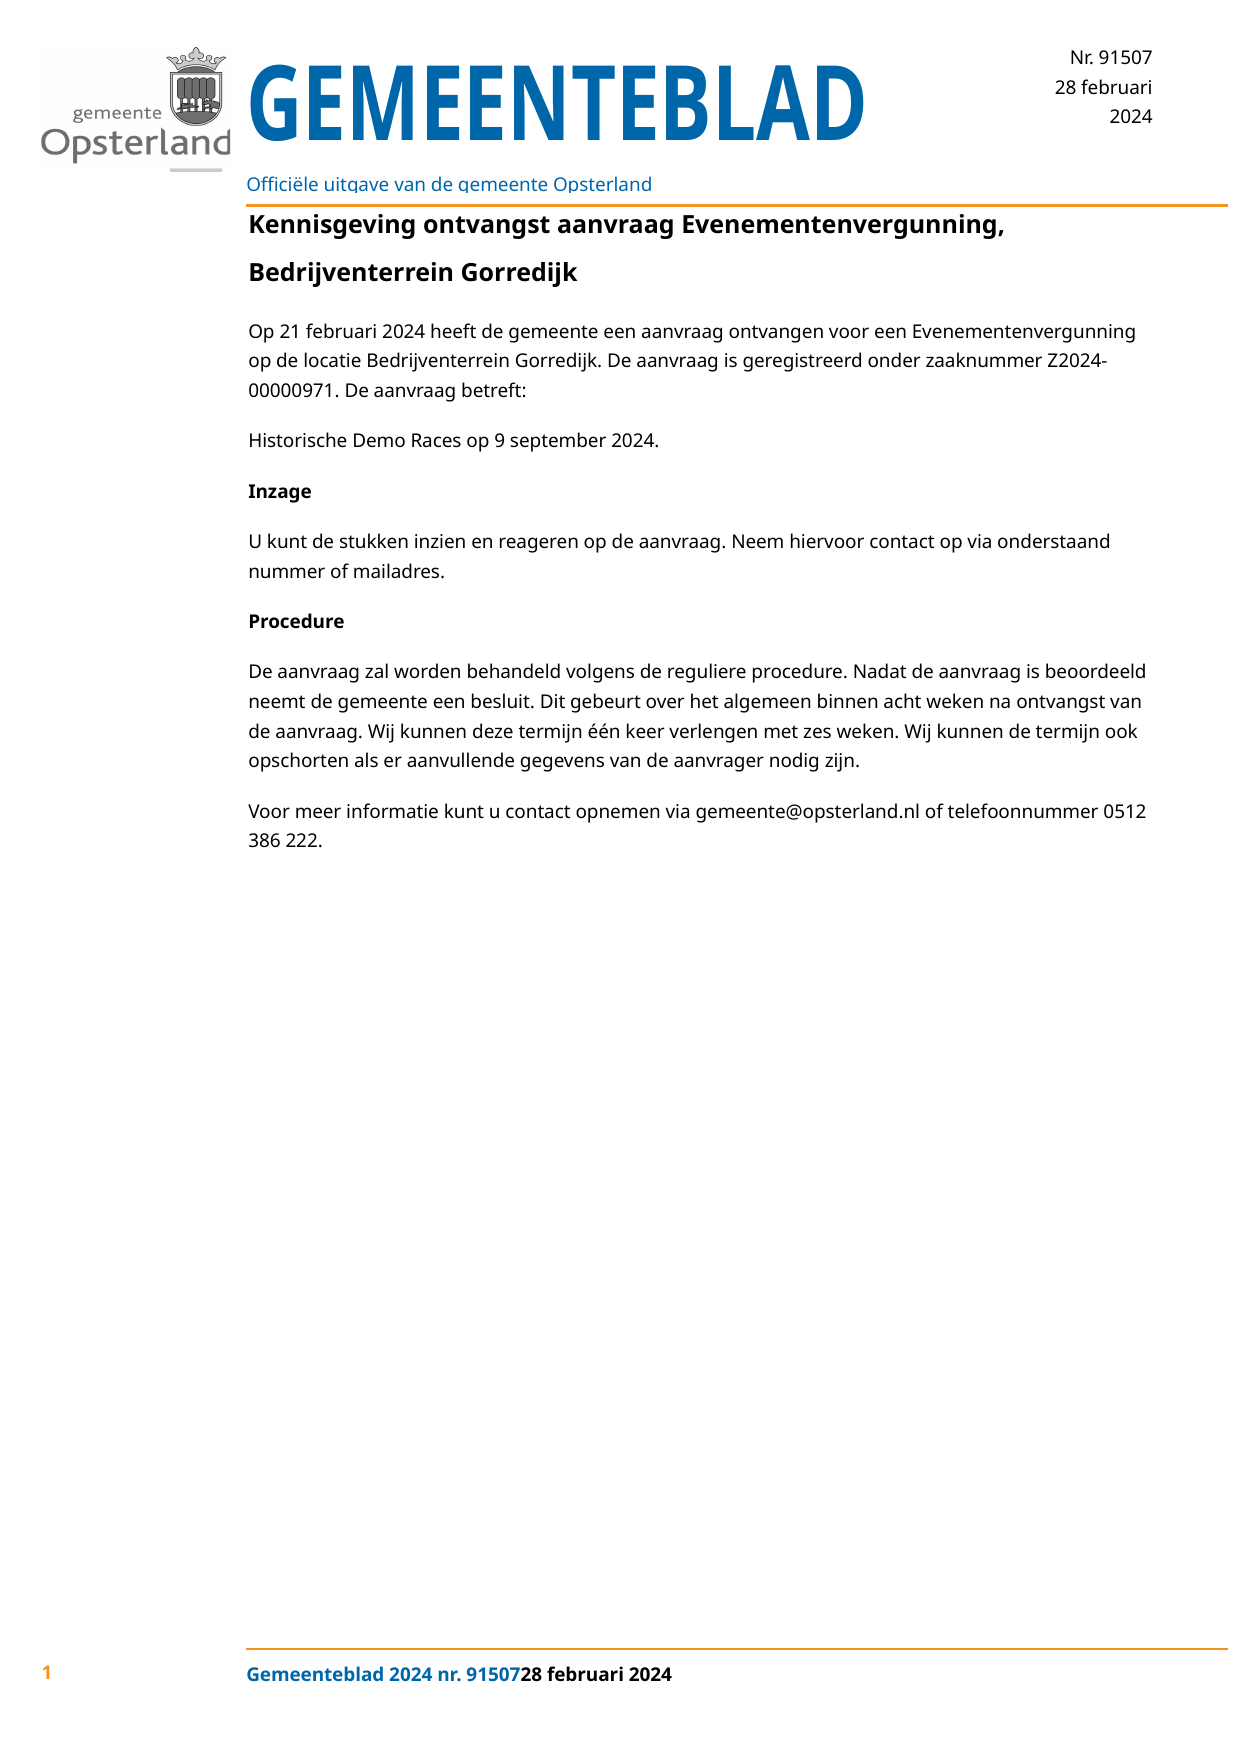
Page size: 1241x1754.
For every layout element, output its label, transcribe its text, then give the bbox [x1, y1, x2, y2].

text Op 21 februari 2024 heeft de gemeente een aanvraag ontvangen voor een Evenementenvergunning op de locatie Bedrijventerrein Gorredijk. De aanvraag is geregistreerd onder zaaknummer Z2024-00000971. De aanvraag betreft: [248, 318, 1152, 403]
text Kennisgeving ontvangst aanvraag Evenementenvergunning, Bedrijventerrein Gorredijk [248, 207, 1152, 288]
picture [41, 47, 231, 172]
text Procedure [248, 608, 1152, 634]
text U kunt de stukken inzien en reageren op de aanvraag. Neem hiervoor contact op via onderstaand nummer of mailadres. [248, 528, 1152, 584]
text Inzage [248, 478, 1152, 504]
text De aanvraag zal worden behandeld volgens de reguliere procedure. Nadat de aanvraag is beoordeeld neemt de gemeente een besluit. Dit gebeurt over het algemeen binnen acht weken na ontvangst van de aanvraag. Wij kunnen deze termijn één keer verlengen met zes weken. Wij kunnen de termijn ook opschorten als er aanvullende gegevens van de aanvrager nodig zijn. [248, 659, 1152, 773]
text Historische Demo Races op 9 september 2024. [248, 427, 1152, 453]
text Voor meer informatie kunt u contact opnemen via gemeente@opsterland.nl of telefoonnummer 0512 386 222. [248, 798, 1152, 853]
